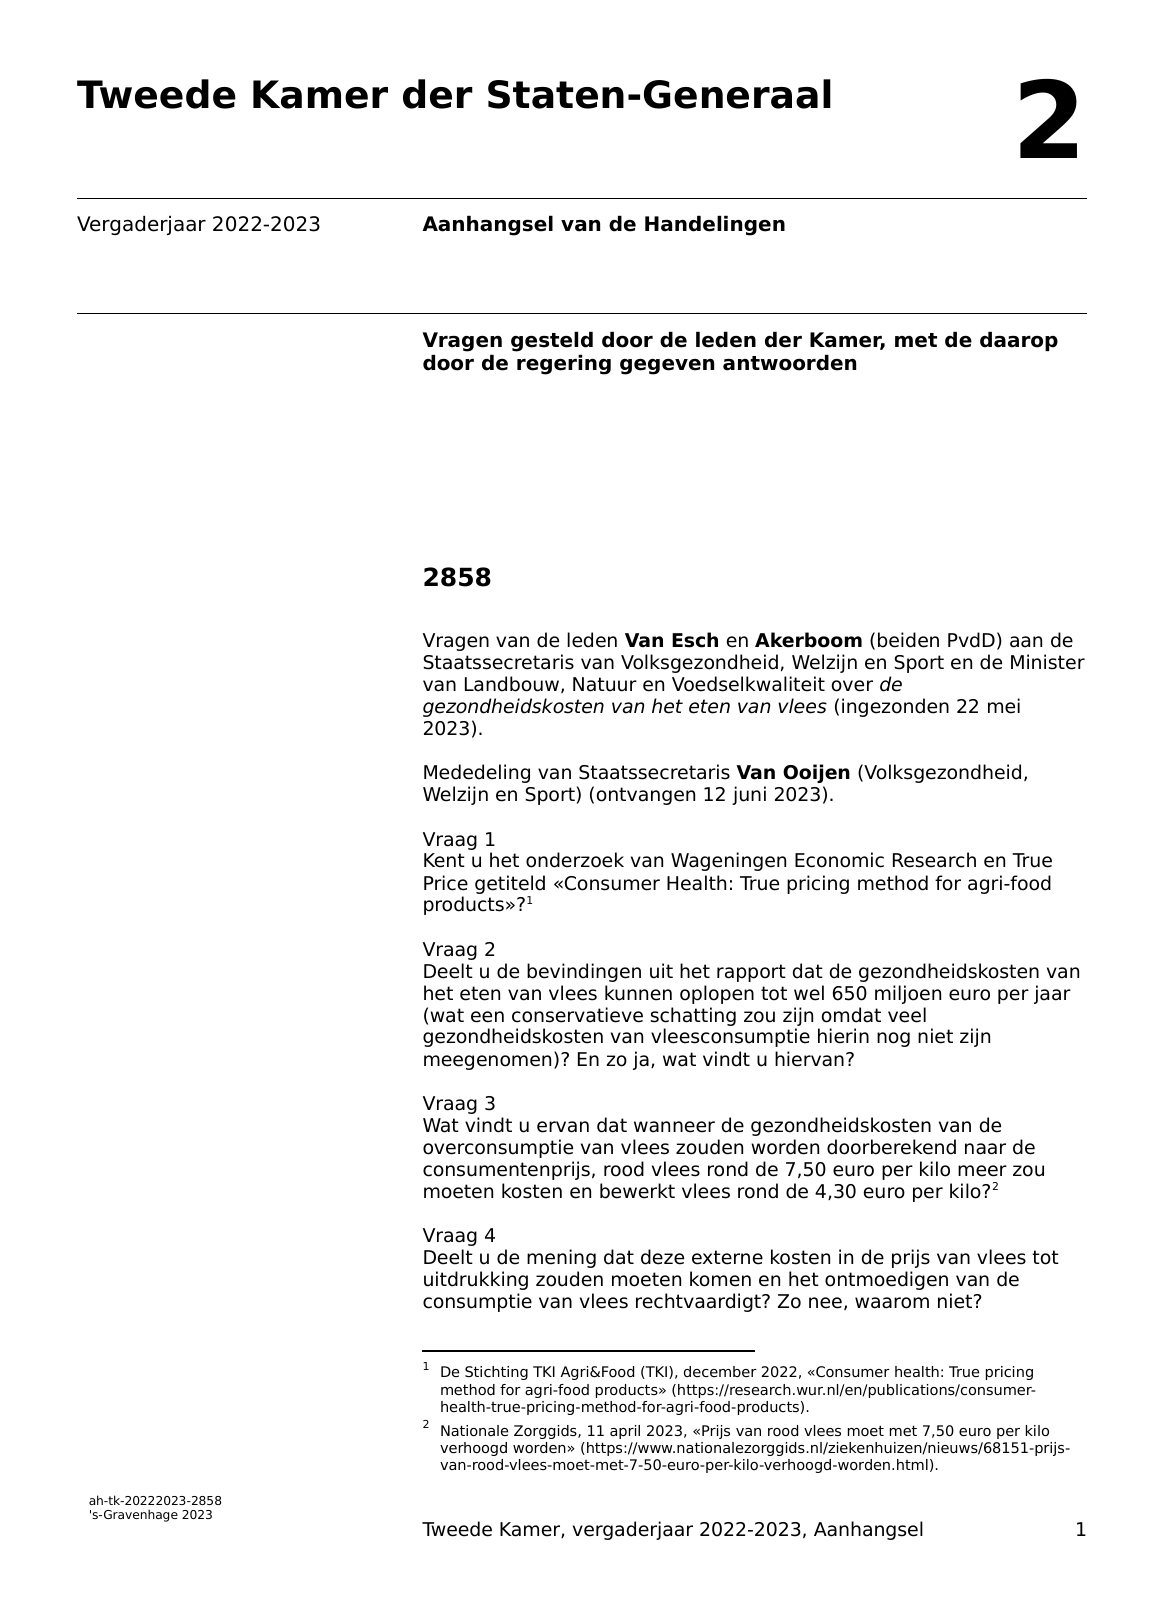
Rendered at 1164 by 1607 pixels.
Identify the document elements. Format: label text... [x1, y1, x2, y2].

text Kent u het onderzoek van Wageningen Economic Research en True Price getiteld «Consumer Health: True pricing method for agri-food products»? [422, 850, 1087, 916]
text Deelt u de mening dat deze externe kosten in de prijs van vlees tot uitdrukking zouden moeten komen en het ontmoedigen van de consumptie van vlees rechtvaardigt? Zo nee, waarom niet? [422, 1247, 1087, 1313]
table_cell [77, 314, 422, 375]
text Vraag 3 [422, 1093, 1087, 1114]
table_cell Vragen gesteld door de leden der Kamer, met de daarop door de regering gegeven antwoorden [422, 314, 1087, 375]
text 2858 [422, 563, 1087, 592]
text Vraag 4 [422, 1225, 1087, 1247]
text Mededeling van Staatssecretaris Van Ooijen (Volksgezondheid, Welzijn en Sport) (ontvangen 12 juni 2023). [422, 762, 1087, 806]
table_header Tweede Kamer der Staten-Generaal [77, 59, 886, 198]
text Vragen van de leden Van Esch en Akerboom (beiden PvdD) aan de Staatssecretaris van Volksgezondheid, Welzijn en Sport en de Minister van Landbouw, Natuur en Voedselkwaliteit over de gezondheidskosten van het eten van vlees (ingezonden 22 mei 2023). [422, 630, 1087, 740]
text De Stichting TKI Agri&Food (TKI), december 2022, «Consumer health: True pricing method for agri-food products» (https://research.wur.nl/en/publications/consumer-health-true-pricing-method-for-agri-food-products). [422, 1360, 1087, 1416]
text Vraag 2 [422, 938, 1087, 961]
table_cell Vergaderjaar 2022-2023 [77, 199, 422, 313]
text Deelt u de bevindingen uit het rapport dat de gezondheidskosten van het eten van vlees kunnen oplopen tot wel 650 miljoen euro per jaar (wat een conservatieve schatting zou zijn omdat veel gezondheidskosten van vleesconsumptie hierin nog niet zijn meegenomen)? En zo ja, wat vindt u hiervan? [422, 961, 1087, 1070]
text Nationale Zorggids, 11 april 2023, «Prijs van rood vlees moet met 7,50 euro per kilo verhoogd worden» (https://www.nationalezorggids.nl/ziekenhuizen/nieuws/68151-prijs-van-rood-vlees-moet-met-7-50-euro-per-kilo-verhoogd-worden.html). [422, 1418, 1087, 1474]
text 's-Gravenhage 2023 [88, 1508, 323, 1522]
text ah-tk-20222023-2858 [88, 1494, 323, 1508]
text Wat vindt u ervan dat wanneer de gezondheidskosten van de overconsumptie van vlees zouden worden doorberekend naar de consumentenprijs, rood vlees rond de 7,50 euro per kilo meer zou moeten kosten en bewerkt vlees rond de 4,30 euro per kilo? [422, 1114, 1087, 1202]
table_header 2 [886, 59, 1087, 198]
table_cell Aanhangsel van de Handelingen [422, 199, 1087, 313]
text Vraag 1 [422, 828, 1087, 850]
